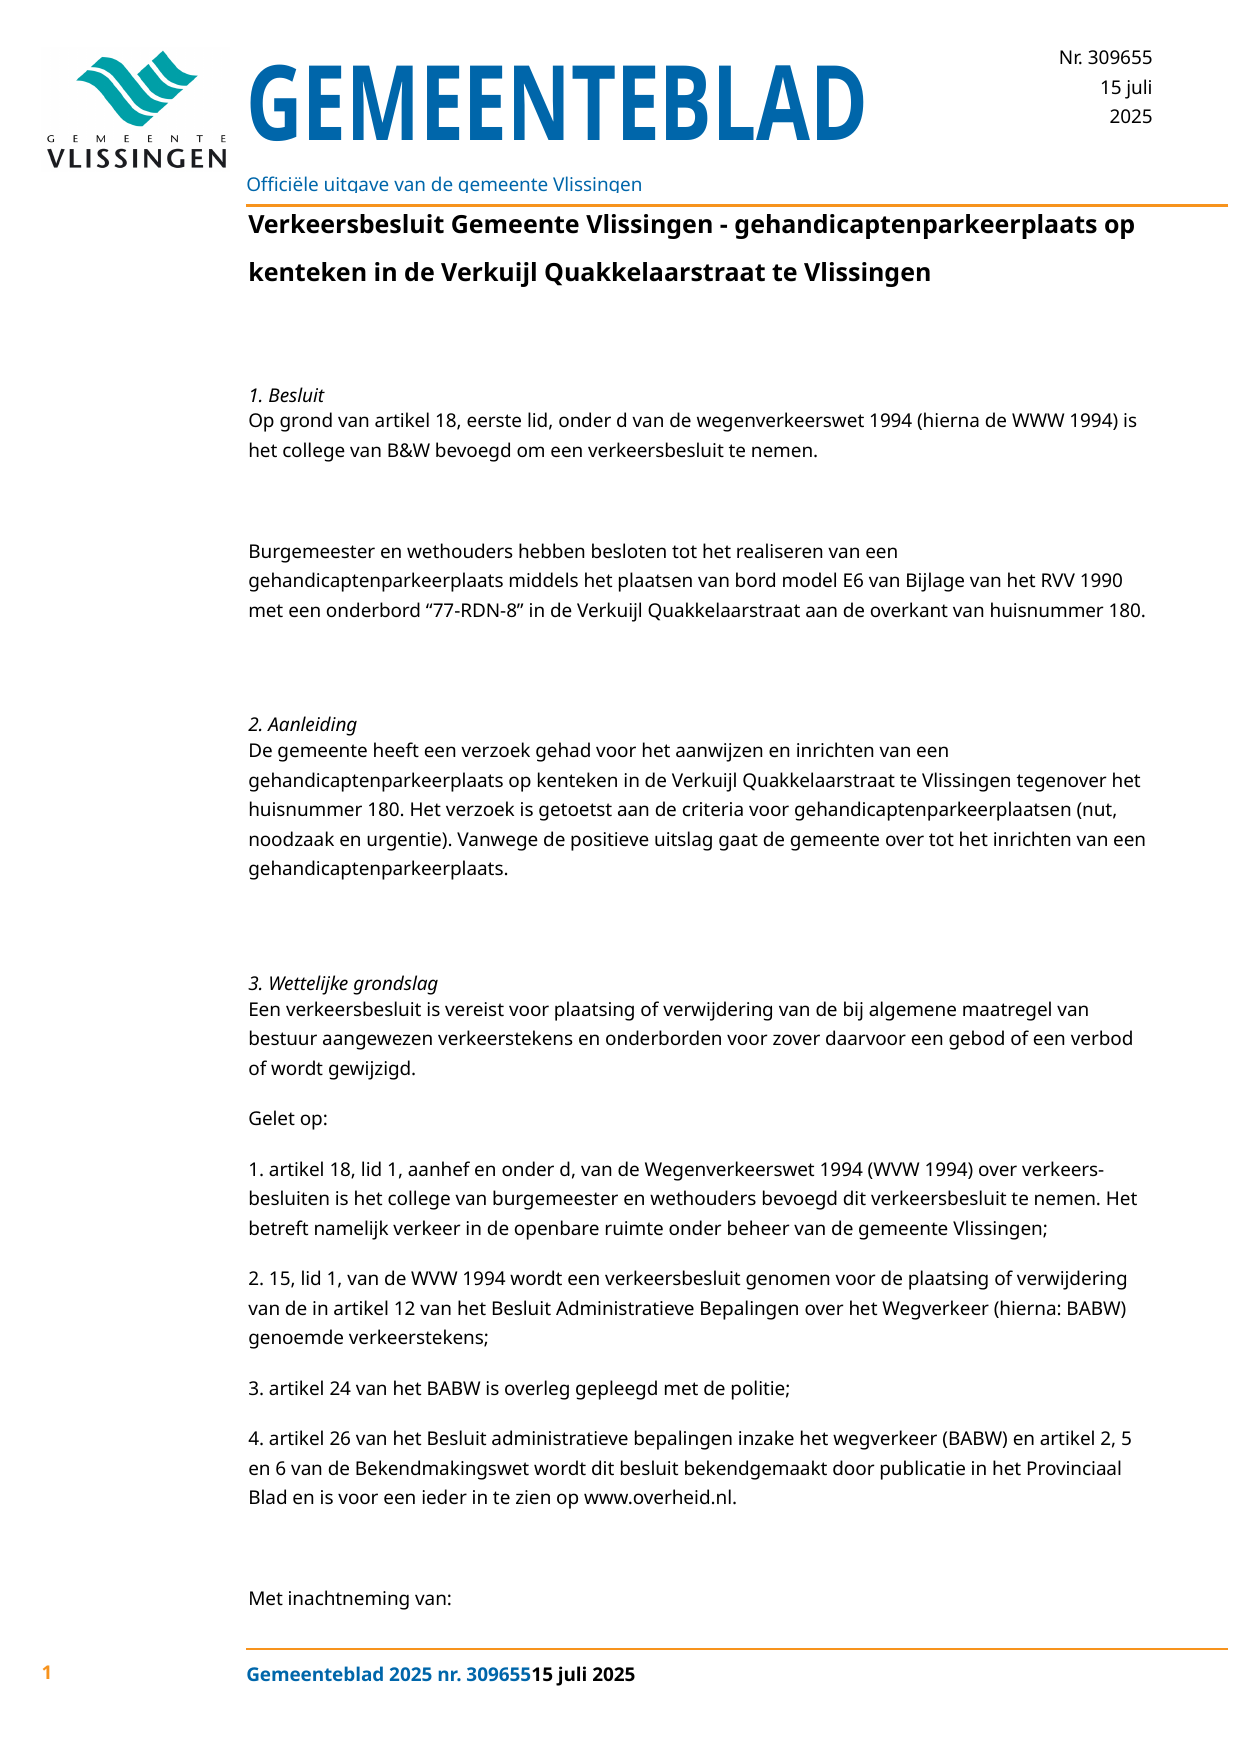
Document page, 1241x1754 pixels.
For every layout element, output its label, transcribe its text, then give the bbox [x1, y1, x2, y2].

text 2. Aanleiding [248, 712, 1152, 737]
text Verkeersbesluit Gemeente Vlissingen - gehandicaptenparkeerplaats op kenteken in de Verkuijl Quakkelaarstraat te Vlissingen [248, 207, 1152, 288]
text 2. 15, lid 1, van de WVW 1994 wordt een verkeersbesluit genomen voor de plaatsing of verwijdering van de in artikel 12 van het Besluit Administratieve Bepalingen over het Wegverkeer (hierna: BABW) genoemde verkeerstekens; [248, 1265, 1152, 1350]
text 3. Wettelijke grondslag [248, 970, 1152, 996]
text 4. artikel 26 van het Besluit administratieve bepalingen inzake het wegverkeer (BABW) en artikel 2, 5 en 6 van de Bekendmakingswet wordt dit besluit bekendgemaakt door publicatie in het Provinciaal Blad en is voor een ieder in te zien op www.overheid.nl. [248, 1425, 1152, 1510]
text De gemeente heeft een verzoek gehad voor het aanwijzen en inrichten van een gehandicaptenparkeerplaats op kenteken in de Verkuijl Quakkelaarstraat te Vlissingen tegenover het huisnummer 180. Het verzoek is getoetst aan de criteria voor gehandicaptenparkeerplaatsen (nut, noodzaak en urgentie). Vanwege de positieve uitslag gaat de gemeente over tot het inrichten van een gehandicaptenparkeerplaats. [248, 737, 1152, 881]
text Gelet op: [248, 1105, 1152, 1131]
text Een verkeersbesluit is vereist voor plaatsing of verwijdering van de bij algemene maatregel van bestuur aangewezen verkeerstekens en onderborden voor zover daarvoor een gebod of een verbod of wordt gewijzigd. [248, 996, 1152, 1081]
text 1. artikel 18, lid 1, aanhef en onder d, van de Wegenverkeerswet 1994 (WVW 1994) over verkeers- besluiten is het college van burgemeester en wethouders bevoegd dit verkeersbesluit te nemen. Het betreft namelijk verkeer in de openbare ruimte onder beheer van de gemeente Vlissingen; [248, 1156, 1152, 1241]
text Met inachtneming van: [248, 1585, 1152, 1611]
picture [41, 47, 231, 172]
text Burgemeester en wethouders hebben besloten tot het realiseren van een gehandicaptenparkeerplaats middels het plaatsen van bord model E6 van Bijlage van het RVV 1990 met een onderbord “77-RDN-8” in de Verkuijl Quakkelaarstraat aan de overkant van huisnummer 180. [248, 538, 1152, 623]
text 1. Besluit [248, 382, 1152, 408]
text Op grond van artikel 18, eerste lid, onder d van de wegenverkeerswet 1994 (hierna de WWW 1994) is het college van B&W bevoegd om een verkeersbesluit te nemen. [248, 408, 1152, 463]
text 3. artikel 24 van het BABW is overleg gepleegd met de politie; [248, 1375, 1152, 1401]
